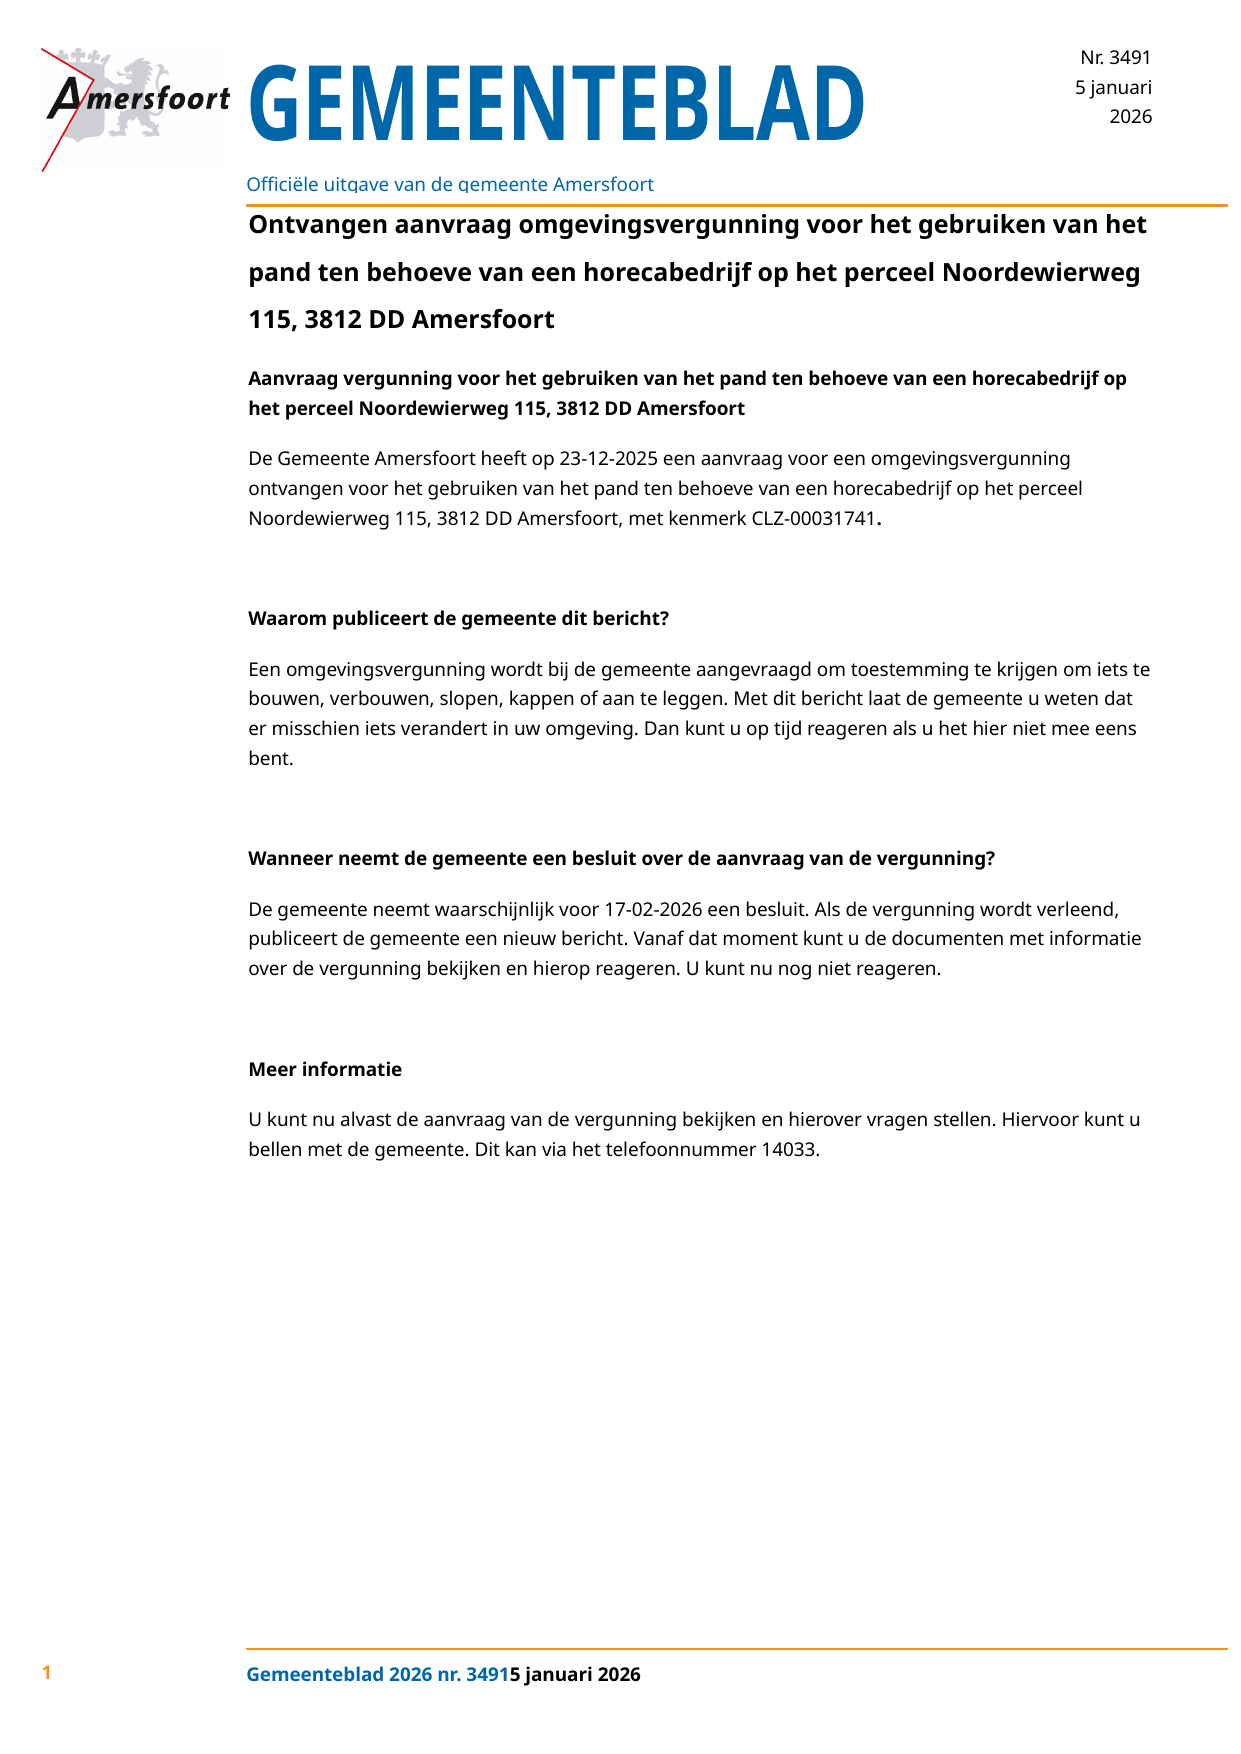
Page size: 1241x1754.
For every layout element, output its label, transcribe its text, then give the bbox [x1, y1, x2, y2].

text Wanneer neemt de gemeente een besluit over de aanvraag van de vergunning? [248, 846, 1152, 871]
text Meer informatie [248, 1056, 1152, 1082]
text De Gemeente Amersfoort heeft op 23-12-2025 een aanvraag voor een omgevingsvergunning ontvangen voor het gebruiken van het pand ten behoeve van een horecabedrijf op het perceel Noordewierweg 115, 3812 DD Amersfoort, met kenmerk CLZ-00031741. [248, 446, 1152, 530]
text U kunt nu alvast de aanvraag van de vergunning bekijken en hierover vragen stellen. Hiervoor kunt u bellen met de gemeente. Dit kan via het telefoonnummer 14033. [248, 1106, 1152, 1162]
text Een omgevingsvergunning wordt bij de gemeente aangevraagd om toestemming te krijgen om iets te bouwen, verbouwen, slopen, kappen of aan te leggen. Met dit bericht laat de gemeente u weten dat er misschien iets verandert in uw omgeving. Dan kunt u op tijd reageren als u het hier niet mee eens bent. [248, 656, 1152, 770]
text Aanvraag vergunning voor het gebruiken van het pand ten behoeve van een horecabedrijf op het perceel Noordewierweg 115, 3812 DD Amersfoort [248, 366, 1152, 421]
text Waarom publiceert de gemeente dit bericht? [248, 606, 1152, 631]
text De gemeente neemt waarschijnlijk voor 17-02-2026 een besluit. Als de vergunning wordt verleend, publiceert de gemeente een nieuw bericht. Vanaf dat moment kunt u de documenten met informatie over de vergunning bekijken en hierop reageren. U kunt nu nog niet reageren. [248, 896, 1152, 981]
picture [41, 47, 231, 172]
text Ontvangen aanvraag omgevingsvergunning voor het gebruiken van het pand ten behoeve van een horecabedrijf op het perceel Noordewierweg 115, 3812 DD Amersfoort [248, 207, 1152, 336]
